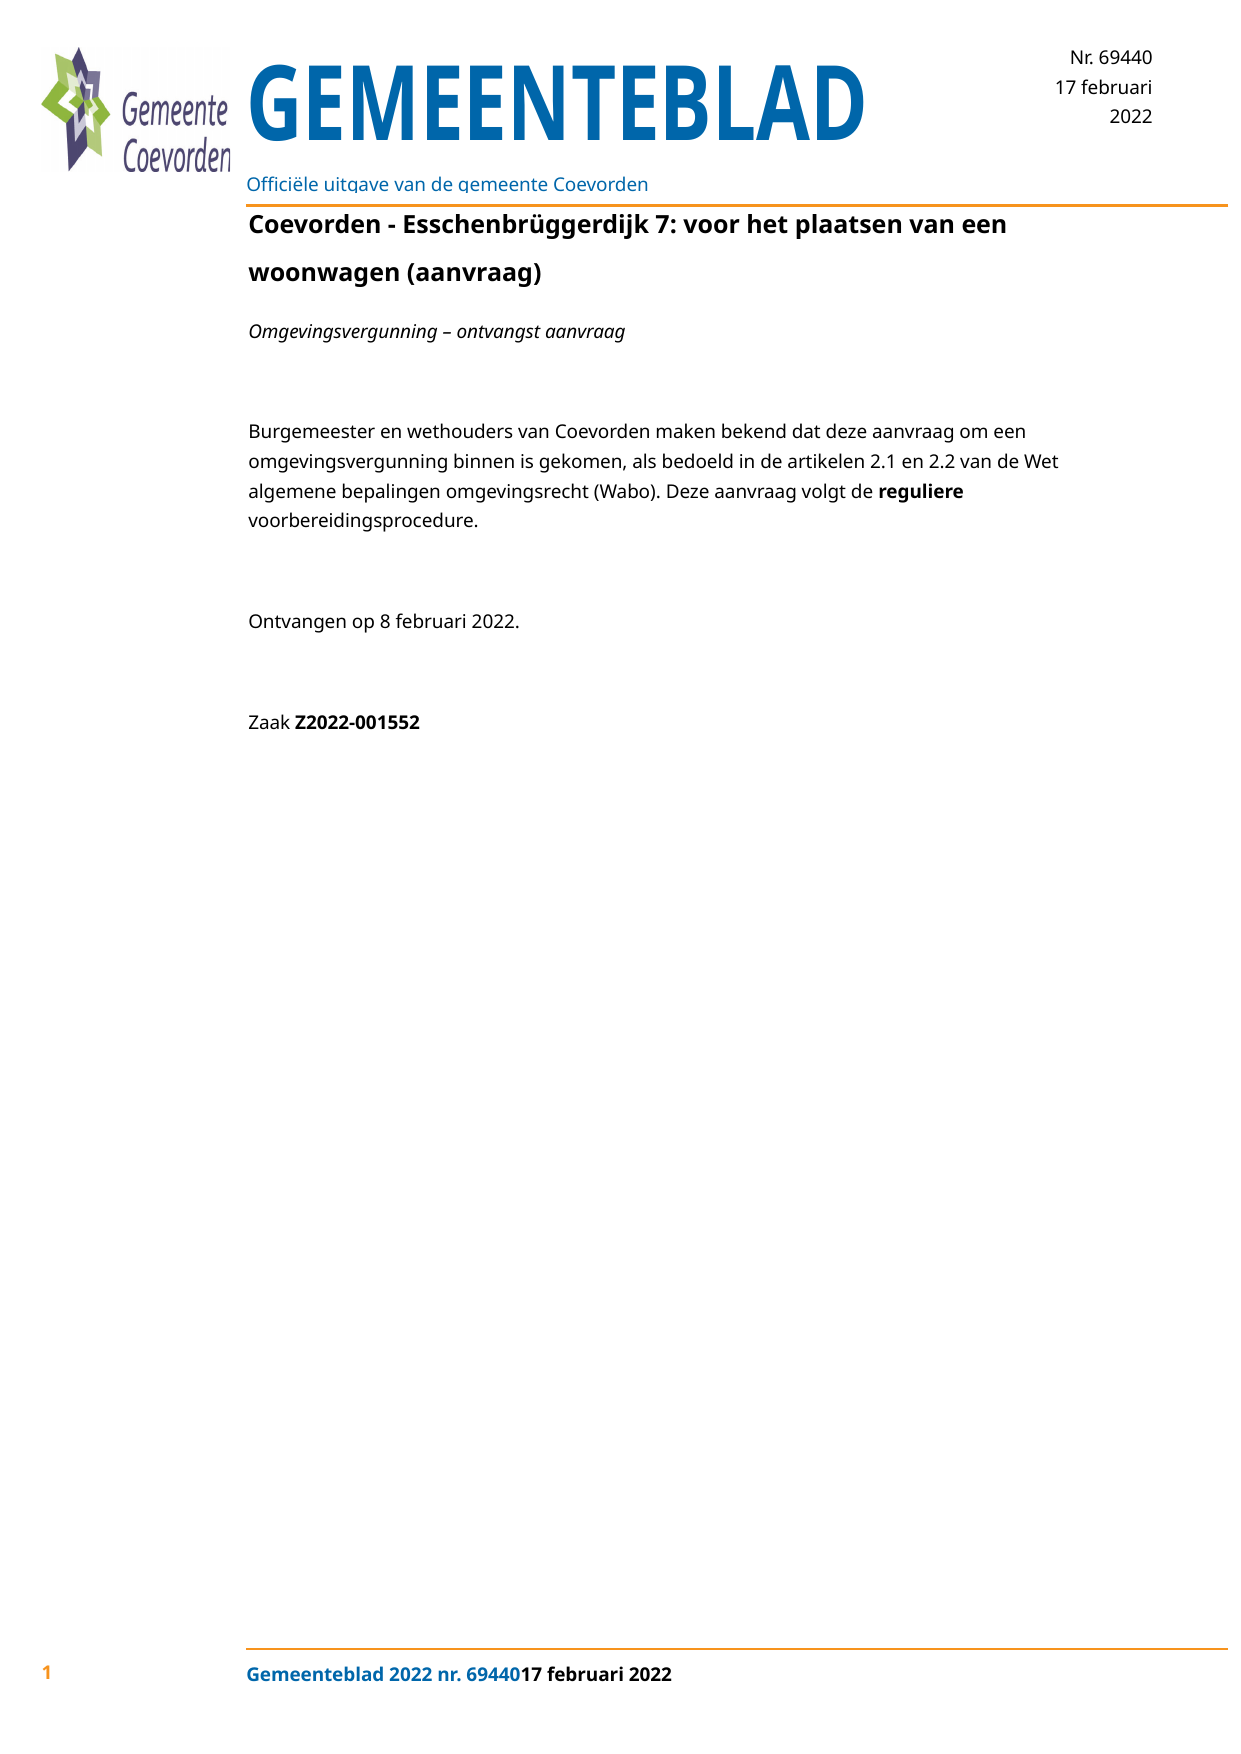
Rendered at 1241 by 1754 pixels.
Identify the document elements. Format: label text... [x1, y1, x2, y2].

picture [41, 47, 231, 172]
text Zaak Z2022-001552 [248, 709, 1152, 735]
text Coevorden - Esschenbrüggerdijk 7: voor het plaatsen van een woonwagen (aanvraag) [248, 207, 1152, 288]
text Ontvangen op 8 februari 2022. [248, 608, 1152, 634]
text Burgemeester en wethouders van Coevorden maken bekend dat deze aanvraag om een omgevingsvergunning binnen is gekomen, als bedoeld in de artikelen 2.1 en 2.2 van de Wet algemene bepalingen omgevingsrecht (Wabo). Deze aanvraag volgt de reguliere voorbereidingsprocedure. [248, 419, 1152, 533]
text Omgevingsvergunning – ontvangst aanvraag [248, 318, 1152, 344]
